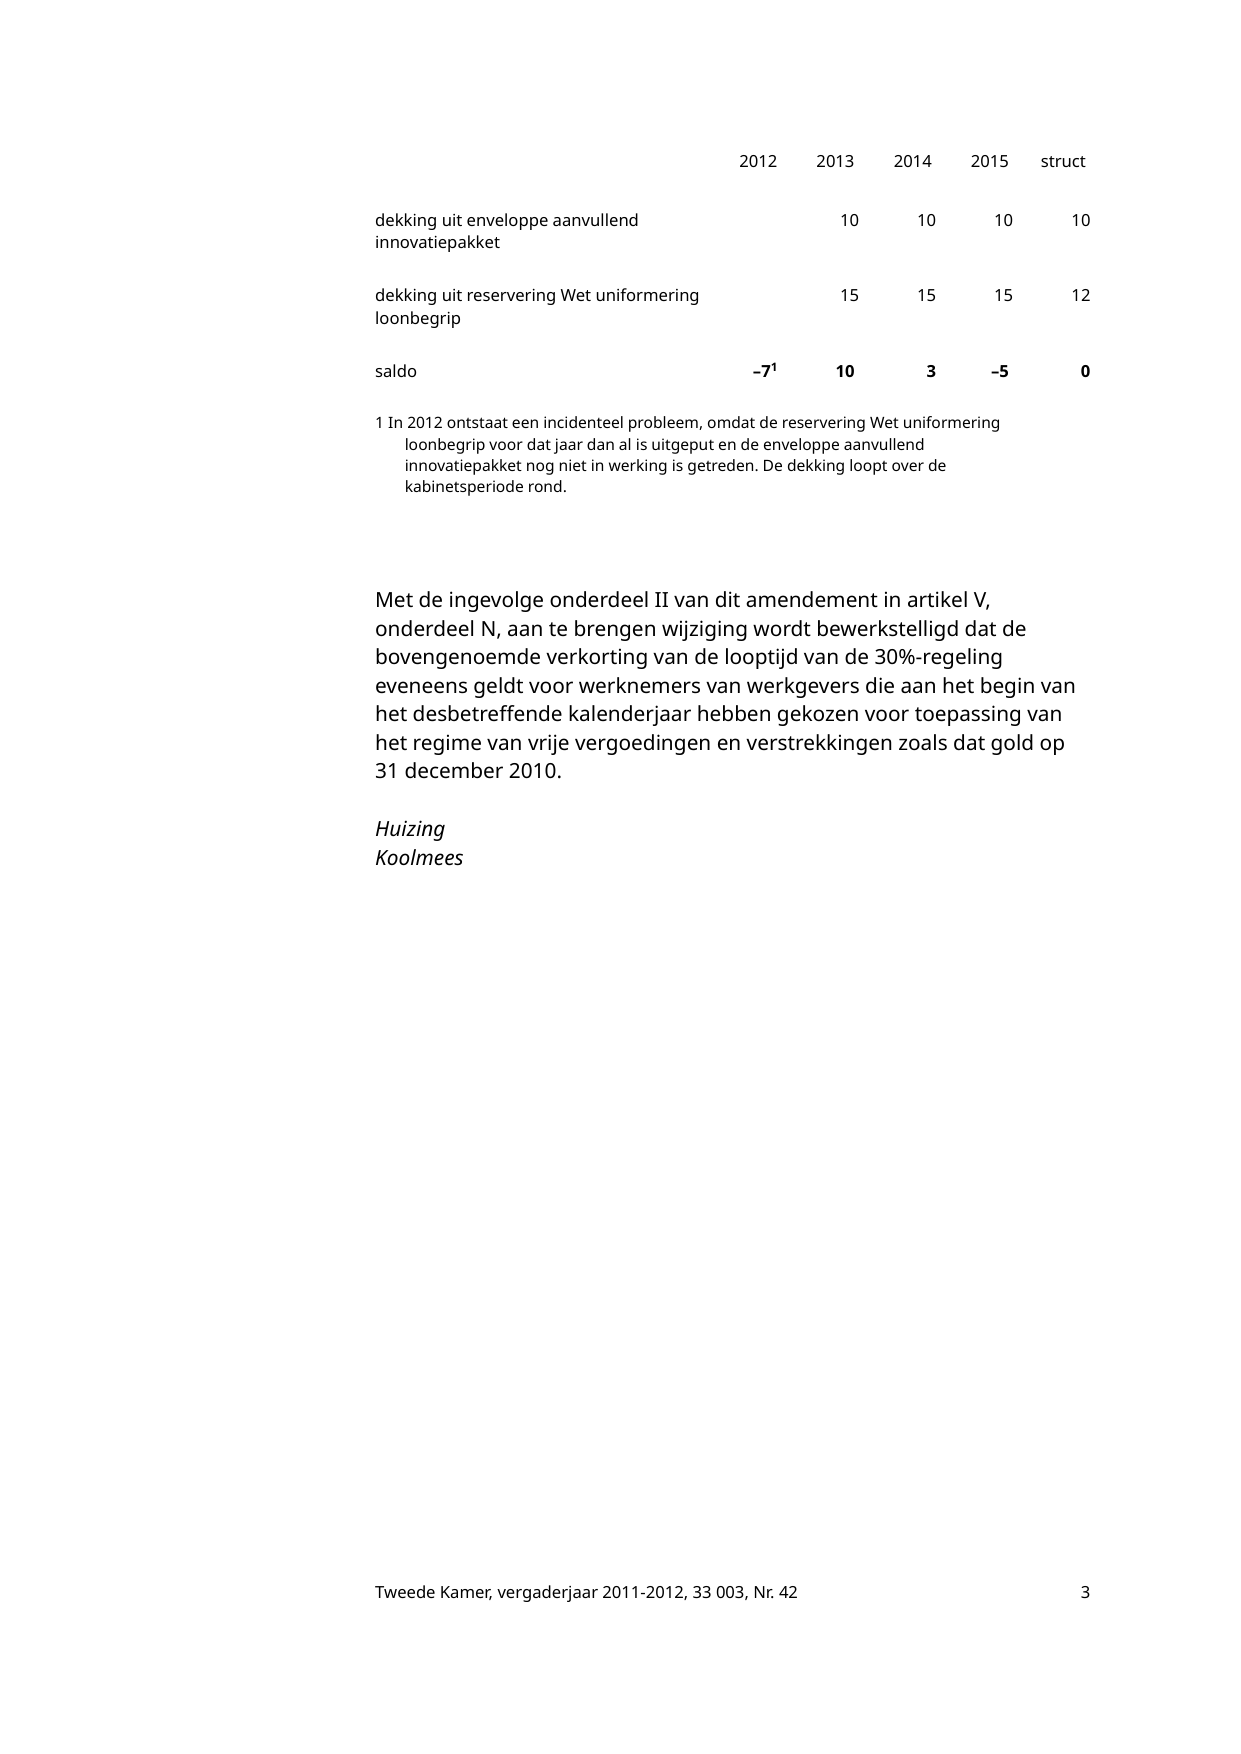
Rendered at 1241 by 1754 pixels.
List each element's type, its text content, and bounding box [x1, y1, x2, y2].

table_header 2014 [859, 150, 936, 208]
table_cell [705, 209, 782, 284]
table_cell saldo [375, 359, 704, 412]
table_cell 15 [936, 284, 1013, 359]
table_cell 12 [1013, 284, 1090, 359]
table_cell 10 [859, 209, 936, 284]
table_cell 10 [782, 209, 859, 284]
text Koolmees [375, 843, 1090, 871]
table_cell 1 In 2012 ontstaat een incidenteel probleem, omdat de reservering Wet uniformering loonbegrip voor dat jaar dan al is uitgeput en de enveloppe aanvullend innovatiepakket nog niet in werking is getreden. De dekking loopt over de kabinetsperiode rond. [375, 412, 1013, 527]
table_cell 10 [782, 359, 859, 412]
table_cell dekking uit reservering Wet uniformering loonbegrip [375, 284, 704, 359]
text Huizing [375, 814, 1090, 843]
table_cell 10 [936, 209, 1013, 284]
table_cell 3 [859, 359, 936, 412]
table_header [375, 150, 704, 208]
table_cell dekking uit enveloppe aanvullend innovatiepakket [375, 209, 704, 284]
table_cell –5 [936, 359, 1013, 412]
table_cell 15 [782, 284, 859, 359]
text Met de ingevolge onderdeel II van dit amendement in artikel V, onderdeel N, aan te brengen wijziging wordt bewerkstelligd dat de bovengenoemde verkorting van de looptijd van de 30%-regeling eveneens geldt voor werknemers van werkgevers die aan het begin van het desbetreffende kalenderjaar hebben gekozen voor toepassing van het regime van vrije vergoedingen en verstrekkingen zoals dat gold op 31 december 2010. [375, 585, 1090, 784]
table_header 2013 [782, 150, 859, 208]
table_cell 0 [1013, 359, 1090, 412]
table_cell 10 [1013, 209, 1090, 284]
table_header 2012 [705, 150, 782, 208]
table_cell –71 [705, 359, 782, 412]
table_header 2015 [936, 150, 1013, 208]
table_cell 15 [859, 284, 936, 359]
table_header struct [1013, 150, 1090, 208]
table_cell [705, 284, 782, 359]
